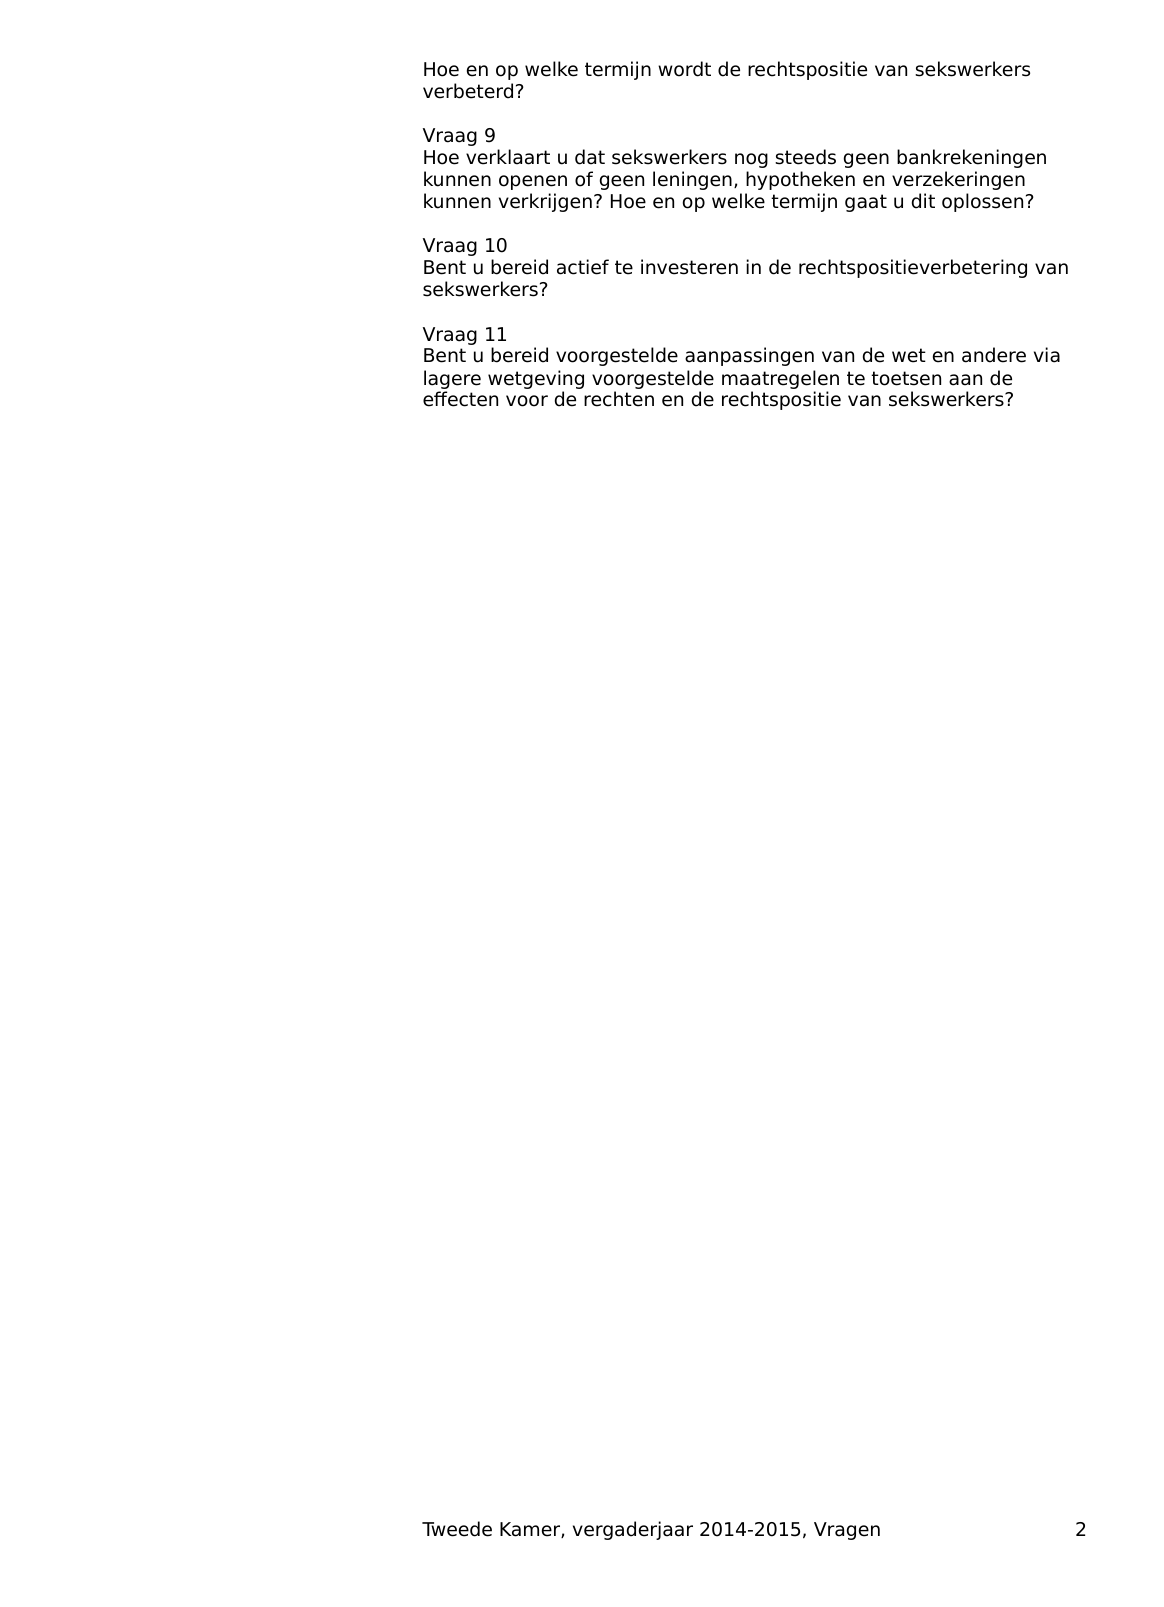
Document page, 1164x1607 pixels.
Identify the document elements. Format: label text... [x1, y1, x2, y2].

text Hoe verklaart u dat sekswerkers nog steeds geen bankrekeningen kunnen openen of geen leningen, hypotheken en verzekeringen kunnen verkrijgen? Hoe en op welke termijn gaat u dit oplossen? [422, 147, 1087, 213]
text Hoe en op welke termijn wordt de rechtspositie van sekswerkers verbeterd? [422, 59, 1087, 103]
text Bent u bereid voorgestelde aanpassingen van de wet en andere via lagere wetgeving voorgestelde maatregelen te toetsen aan de effecten voor de rechten en de rechtspositie van sekswerkers? [422, 345, 1087, 411]
text Bent u bereid actief te investeren in de rechtspositieverbetering van sekswerkers? [422, 257, 1087, 301]
text Vraag 10 [422, 235, 1087, 257]
text Vraag 11 [422, 323, 1087, 345]
text Vraag 9 [422, 125, 1087, 147]
